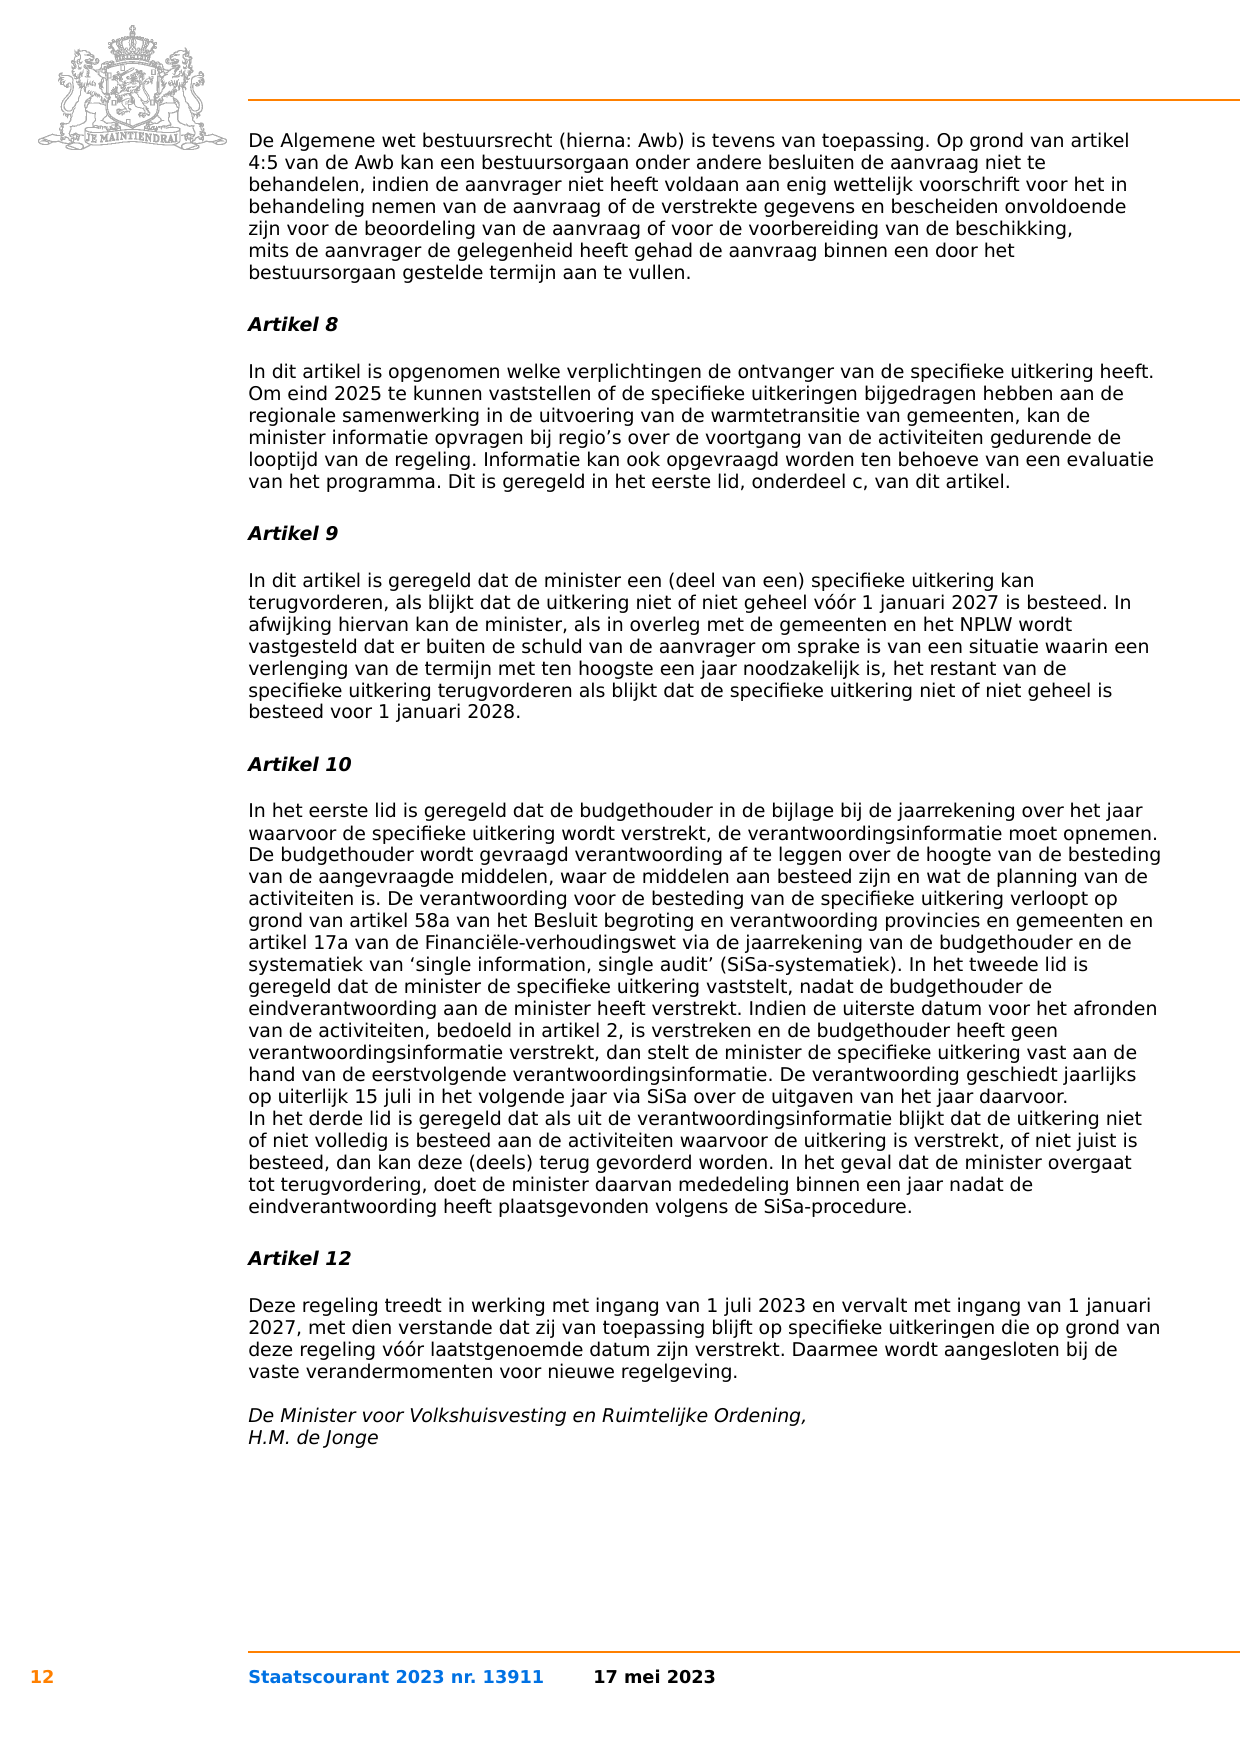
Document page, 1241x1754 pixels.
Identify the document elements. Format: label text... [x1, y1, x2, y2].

subtitle Artikel 8 [248, 314, 1163, 336]
picture [38, 25, 227, 150]
subtitle Artikel 10 [248, 753, 1163, 775]
text In dit artikel is opgenomen welke verplichtingen de ontvanger van de specifieke uitkering heeft. Om eind 2025 te kunnen vaststellen of de specifieke uitkeringen bijgedragen hebben aan de regionale samenwerking in de uitvoering van de warmtetransitie van gemeenten, kan de minister informatie opvragen bij regio’s over de voortgang van de activiteiten gedurende de looptijd van de regeling. Informatie kan ook opgevraagd worden ten behoeve van een evaluatie van het programma. Dit is geregeld in het eerste lid, onderdeel c, van dit artikel. [248, 361, 1163, 493]
text In dit artikel is geregeld dat de minister een (deel van een) specifieke uitkering kan terugvorderen, als blijkt dat de uitkering niet of niet geheel vóór 1 januari 2027 is besteed. In afwijking hiervan kan de minister, als in overleg met de gemeenten en het NPLW wordt vastgesteld dat er buiten de schuld van de aanvrager om sprake is van een situatie waarin een verlenging van de termijn met ten hoogste een jaar noodzakelijk is, het restant van de specifieke uitkering terugvorderen als blijkt dat de specifieke uitkering niet of niet geheel is besteed voor 1 januari 2028. [248, 569, 1163, 723]
text In het eerste lid is geregeld dat de budgethouder in de bijlage bij de jaarrekening over het jaar waarvoor de specifieke uitkering wordt verstrekt, de verantwoordingsinformatie moet opnemen. De budgethouder wordt gevraagd verantwoording af te leggen over de hoogte van de besteding van de aangevraagde middelen, waar de middelen aan besteed zijn en wat de planning van de activiteiten is. De verantwoording voor de besteding van de specifieke uitkering verloopt op grond van artikel 58a van het Besluit begroting en verantwoording provincies en gemeenten en artikel 17a van de Financiële-verhoudingswet via de jaarrekening van de budgethouder en de systematiek van ‘single information, single audit’ (SiSa-systematiek). In het tweede lid is geregeld dat de minister de specifieke uitkering vaststelt, nadat de budgethouder de eindverantwoording aan de minister heeft verstrekt. Indien de uiterste datum voor het afronden van de activiteiten, bedoeld in artikel 2, is verstreken en de budgethouder heeft geen verantwoordingsinformatie verstrekt, dan stelt de minister de specifieke uitkering vast aan de hand van de eerstvolgende verantwoordingsinformatie. De verantwoording geschiedt jaarlijks op uiterlijk 15 juli in het volgende jaar via SiSa over de uitgaven van het jaar daarvoor. [248, 800, 1163, 1108]
subtitle Artikel 9 [248, 523, 1163, 544]
text De Minister voor Volkshuisvesting en Ruimtelijke Ordening, H.M. de Jonge [248, 1405, 1163, 1449]
text In het derde lid is geregeld dat als uit de verantwoordingsinformatie blijkt dat de uitkering niet of niet volledig is besteed aan de activiteiten waarvoor de uitkering is verstrekt, of niet juist is besteed, dan kan deze (deels) terug gevorderd worden. In het geval dat de minister overgaat tot terugvordering, doet de minister daarvan mededeling binnen een jaar nadat de eindverantwoording heeft plaatsgevonden volgens de SiSa-procedure. [248, 1108, 1163, 1218]
text De Algemene wet bestuursrecht (hierna: Awb) is tevens van toepassing. Op grond van artikel 4:5 van de Awb kan een bestuursorgaan onder andere besluiten de aanvraag niet te behandelen, indien de aanvrager niet heeft voldaan aan enig wettelijk voorschrift voor het in behandeling nemen van de aanvraag of de verstrekte gegevens en bescheiden onvoldoende zijn voor de beoordeling van de aanvraag of voor de voorbereiding van de beschikking, [248, 130, 1163, 240]
text mits de aanvrager de gelegenheid heeft gehad de aanvraag binnen een door het bestuursorgaan gestelde termijn aan te vullen. [248, 240, 1163, 284]
text Deze regeling treedt in werking met ingang van 1 juli 2023 en vervalt met ingang van 1 januari 2027, met dien verstande dat zij van toepassing blijft op specifieke uitkeringen die op grond van deze regeling vóór laatstgenoemde datum zijn verstrekt. Daarmee wordt aangesloten bij de vaste verandermomenten voor nieuwe regelgeving. [248, 1295, 1163, 1383]
subtitle Artikel 12 [248, 1248, 1163, 1270]
